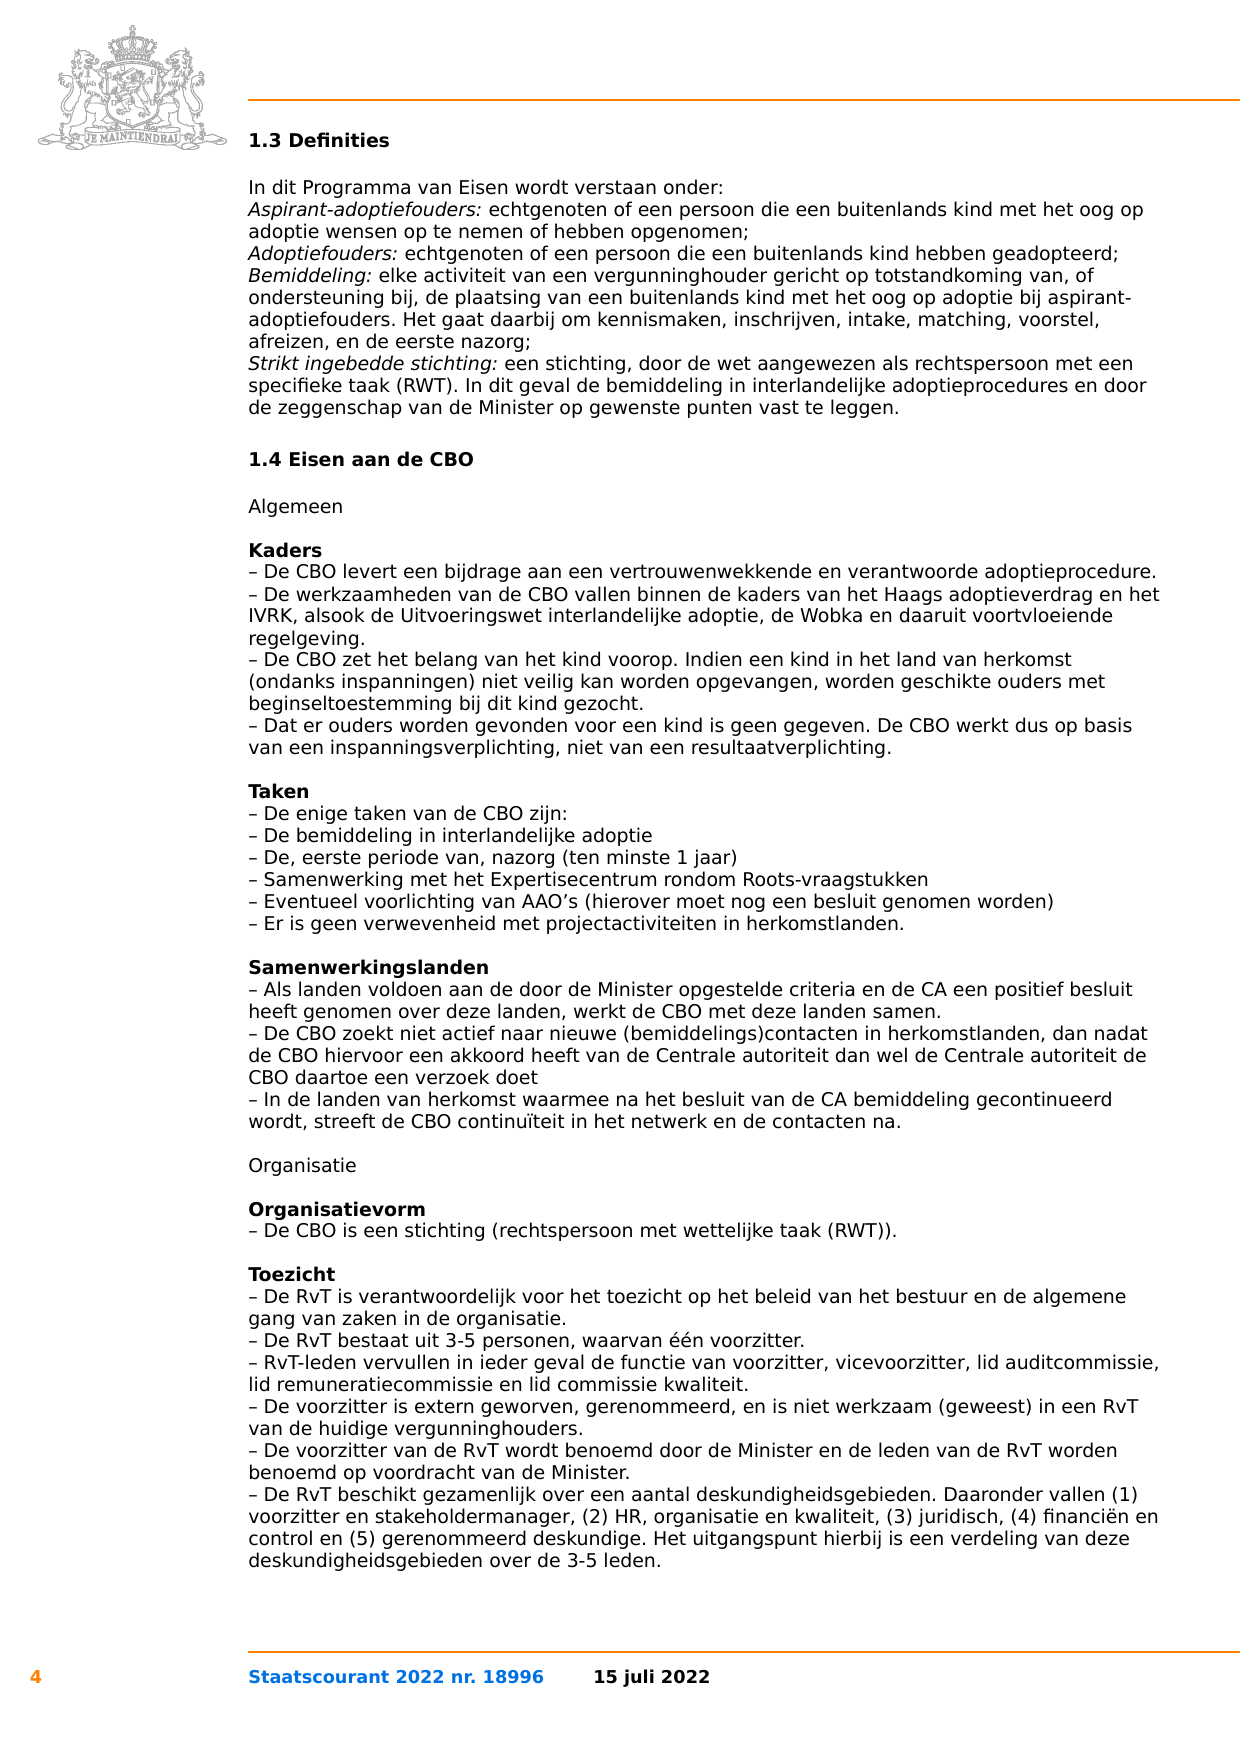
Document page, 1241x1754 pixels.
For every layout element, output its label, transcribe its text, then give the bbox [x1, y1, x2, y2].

text – De bemiddeling in interlandelijke adoptie [248, 825, 1163, 847]
text – In de landen van herkomst waarmee na het besluit van de CA bemiddeling gecontinueerd wordt, streeft de CBO continuïteit in het netwerk en de contacten na. [248, 1089, 1163, 1133]
text – De, eerste periode van, nazorg (ten minste 1 jaar) [248, 847, 1163, 869]
text – De CBO levert een bijdrage aan een vertrouwenwekkende en verantwoorde adoptieprocedure. [248, 561, 1163, 583]
subtitle Toezicht [248, 1264, 1163, 1286]
text Aspirant-adoptiefouders: echtgenoten of een persoon die een buitenlands kind met het oog op adoptie wensen op te nemen of hebben opgenomen; [248, 199, 1163, 243]
text Adoptiefouders: echtgenoten of een persoon die een buitenlands kind hebben geadopteerd; [248, 243, 1163, 265]
text – De CBO zet het belang van het kind voorop. Indien een kind in het land van herkomst (ondanks inspanningen) niet veilig kan worden opgevangen, worden geschikte ouders met beginseltoestemming bij dit kind gezocht. [248, 649, 1163, 715]
text – Dat er ouders worden gevonden voor een kind is geen gegeven. De CBO werkt dus op basis van een inspanningsverplichting, niet van een resultaatverplichting. [248, 715, 1163, 759]
text – Samenwerking met het Expertisecentrum rondom Roots-vraagstukken [248, 869, 1163, 891]
subtitle 1.4 Eisen aan de CBO [248, 449, 1163, 471]
text – De werkzaamheden van de CBO vallen binnen de kaders van het Haags adoptieverdrag en het IVRK, alsook de Uitvoeringswet interlandelijke adoptie, de Wobka en daaruit voortvloeiende regelgeving. [248, 583, 1163, 649]
subtitle Organisatievorm [248, 1198, 1163, 1220]
text – Er is geen verwevenheid met projectactiviteiten in herkomstlanden. [248, 913, 1163, 935]
text – De CBO zoekt niet actief naar nieuwe (bemiddelings)contacten in herkomstlanden, dan nadat de CBO hiervoor een akkoord heeft van de Centrale autoriteit dan wel de Centrale autoriteit de CBO daartoe een verzoek doet [248, 1023, 1163, 1089]
text – De voorzitter is extern geworven, gerenommeerd, en is niet werkzaam (geweest) in een RvT van de huidige vergunninghouders. [248, 1396, 1163, 1440]
text In dit Programma van Eisen wordt verstaan onder: [248, 177, 1163, 199]
subtitle Kaders [248, 539, 1163, 561]
text – De RvT bestaat uit 3-5 personen, waarvan één voorzitter. [248, 1330, 1163, 1352]
text Strikt ingebedde stichting: een stichting, door de wet aangewezen als rechtspersoon met een specifieke taak (RWT). In dit geval de bemiddeling in interlandelijke adoptieprocedures en door de zeggenschap van de Minister op gewenste punten vast te leggen. [248, 353, 1163, 419]
subtitle Algemeen [248, 496, 1163, 518]
picture [38, 25, 227, 150]
text – De RvT beschikt gezamenlijk over een aantal deskundigheidsgebieden. Daaronder vallen (1) voorzitter en stakeholdermanager, (2) HR, organisatie en kwaliteit, (3) juridisch, (4) financiën en control en (5) gerenommeerd deskundige. Het uitgangspunt hierbij is een verdeling van deze deskundigheidsgebieden over de 3-5 leden. [248, 1484, 1163, 1572]
subtitle Taken [248, 781, 1163, 803]
subtitle Organisatie [248, 1154, 1163, 1177]
text – Als landen voldoen aan de door de Minister opgestelde criteria en de CA een positief besluit heeft genomen over deze landen, werkt de CBO met deze landen samen. [248, 979, 1163, 1023]
text – De RvT is verantwoordelijk voor het toezicht op het beleid van het bestuur en de algemene gang van zaken in de organisatie. [248, 1286, 1163, 1330]
text – Eventueel voorlichting van AAO’s (hierover moet nog een besluit genomen worden) [248, 891, 1163, 913]
text – De CBO is een stichting (rechtspersoon met wettelijke taak (RWT)). [248, 1220, 1163, 1242]
text – RvT-leden vervullen in ieder geval de functie van voorzitter, vicevoorzitter, lid auditcommissie, lid remuneratiecommissie en lid commissie kwaliteit. [248, 1352, 1163, 1396]
text – De voorzitter van de RvT wordt benoemd door de Minister en de leden van de RvT worden benoemd op voordracht van de Minister. [248, 1440, 1163, 1484]
text Bemiddeling: elke activiteit van een vergunninghouder gericht op totstandkoming van, of ondersteuning bij, de plaatsing van een buitenlands kind met het oog op adoptie bij aspirant-adoptiefouders. Het gaat daarbij om kennismaken, inschrijven, intake, matching, voorstel, afreizen, en de eerste nazorg; [248, 265, 1163, 353]
text – De enige taken van de CBO zijn: [248, 803, 1163, 825]
subtitle 1.3 Definities [248, 130, 1163, 152]
subtitle Samenwerkingslanden [248, 957, 1163, 979]
